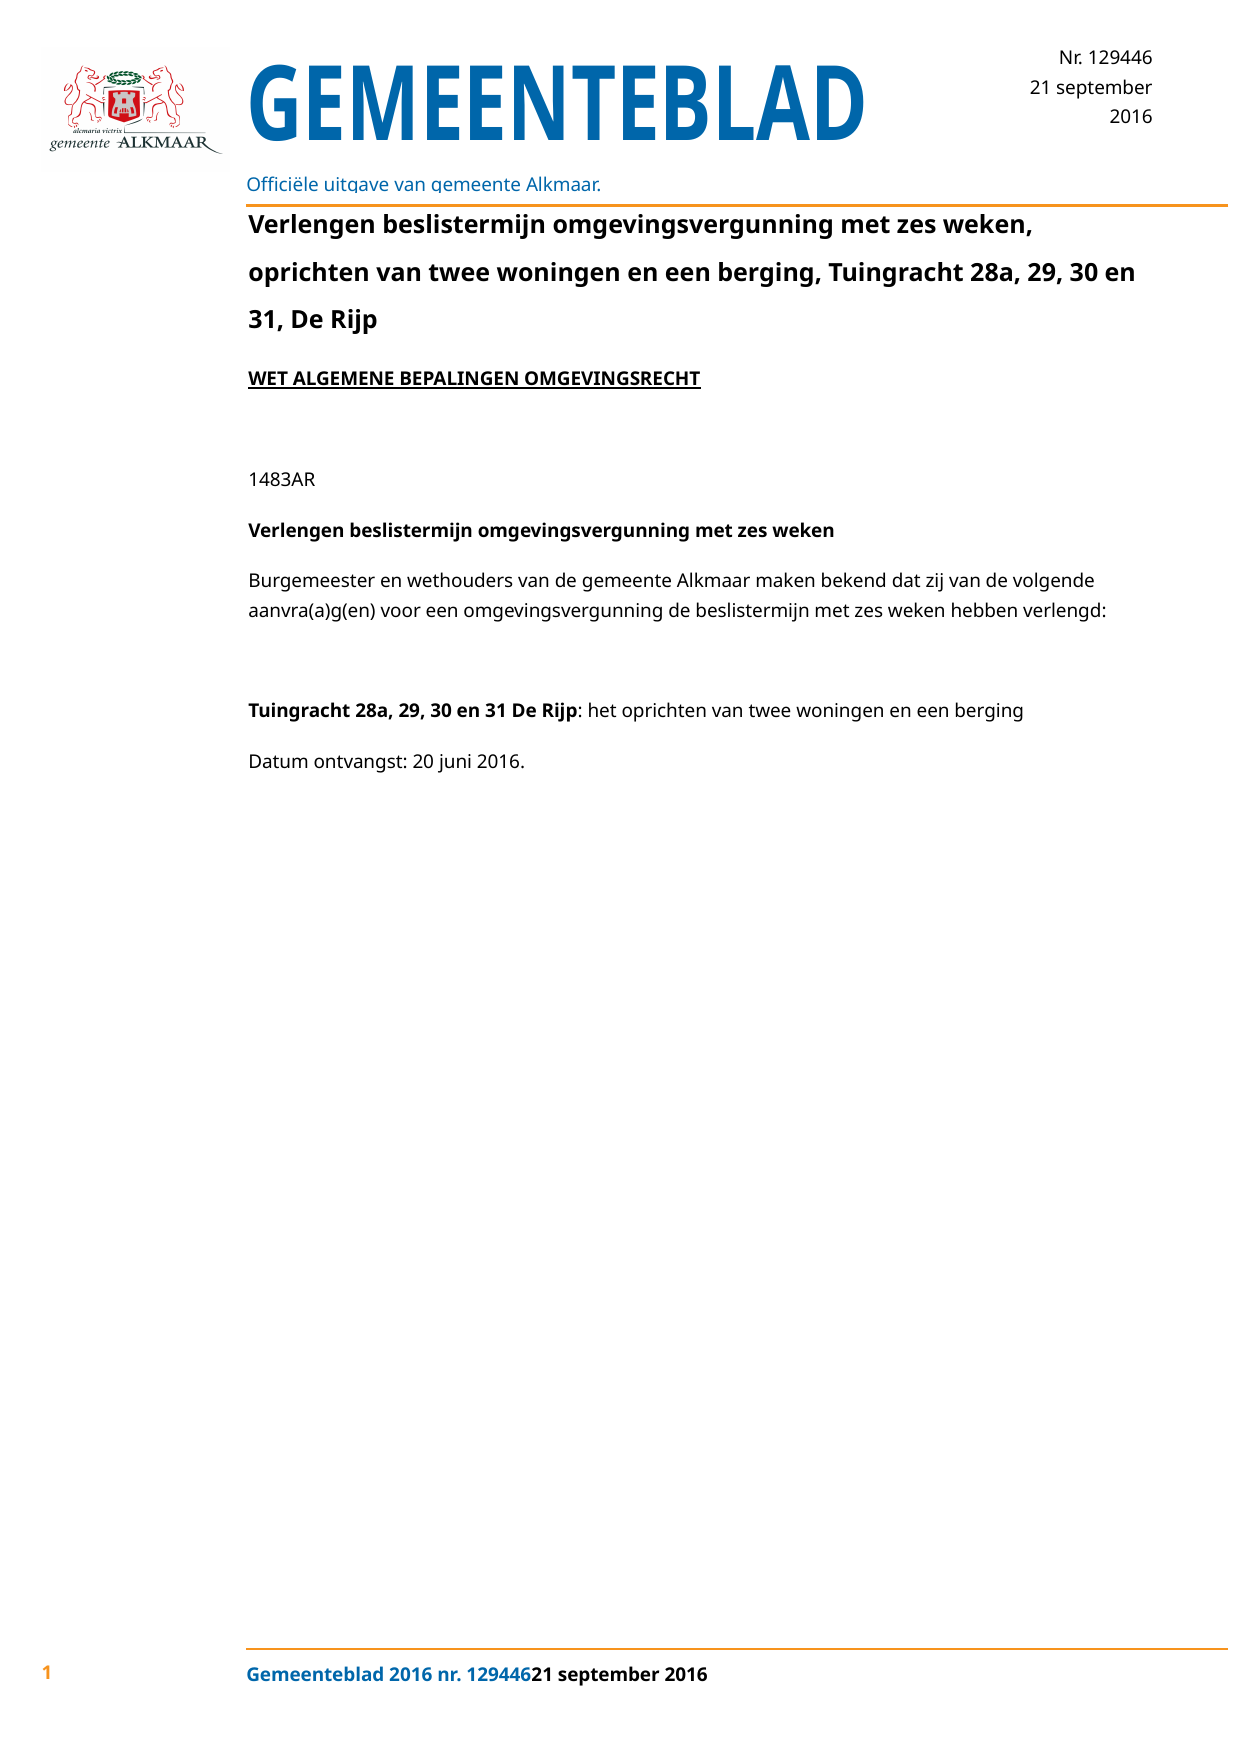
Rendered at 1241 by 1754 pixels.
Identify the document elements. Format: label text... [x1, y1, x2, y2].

text Verlengen beslistermijn omgevingsvergunning met zes weken, oprichten van twee woningen en een berging, Tuingracht 28a, 29, 30 en 31, De Rijp [248, 207, 1152, 336]
text WET ALGEMENE BEPALINGEN OMGEVINGSRECHT [248, 366, 1152, 391]
text Burgemeester en wethouders van de gemeente Alkmaar maken bekend dat zij van de volgende aanvra(a)g(en) voor een omgevingsvergunning de beslistermijn met zes weken hebben verlengd: [248, 567, 1152, 622]
picture [41, 47, 231, 172]
text Tuingracht 28a, 29, 30 en 31 De Rijp: het oprichten van twee woningen en een berging [248, 698, 1152, 723]
text 1483AR [248, 466, 1152, 492]
text Datum ontvangst: 20 juni 2016. [248, 748, 1152, 774]
text Verlengen beslistermijn omgevingsvergunning met zes weken [248, 517, 1152, 542]
